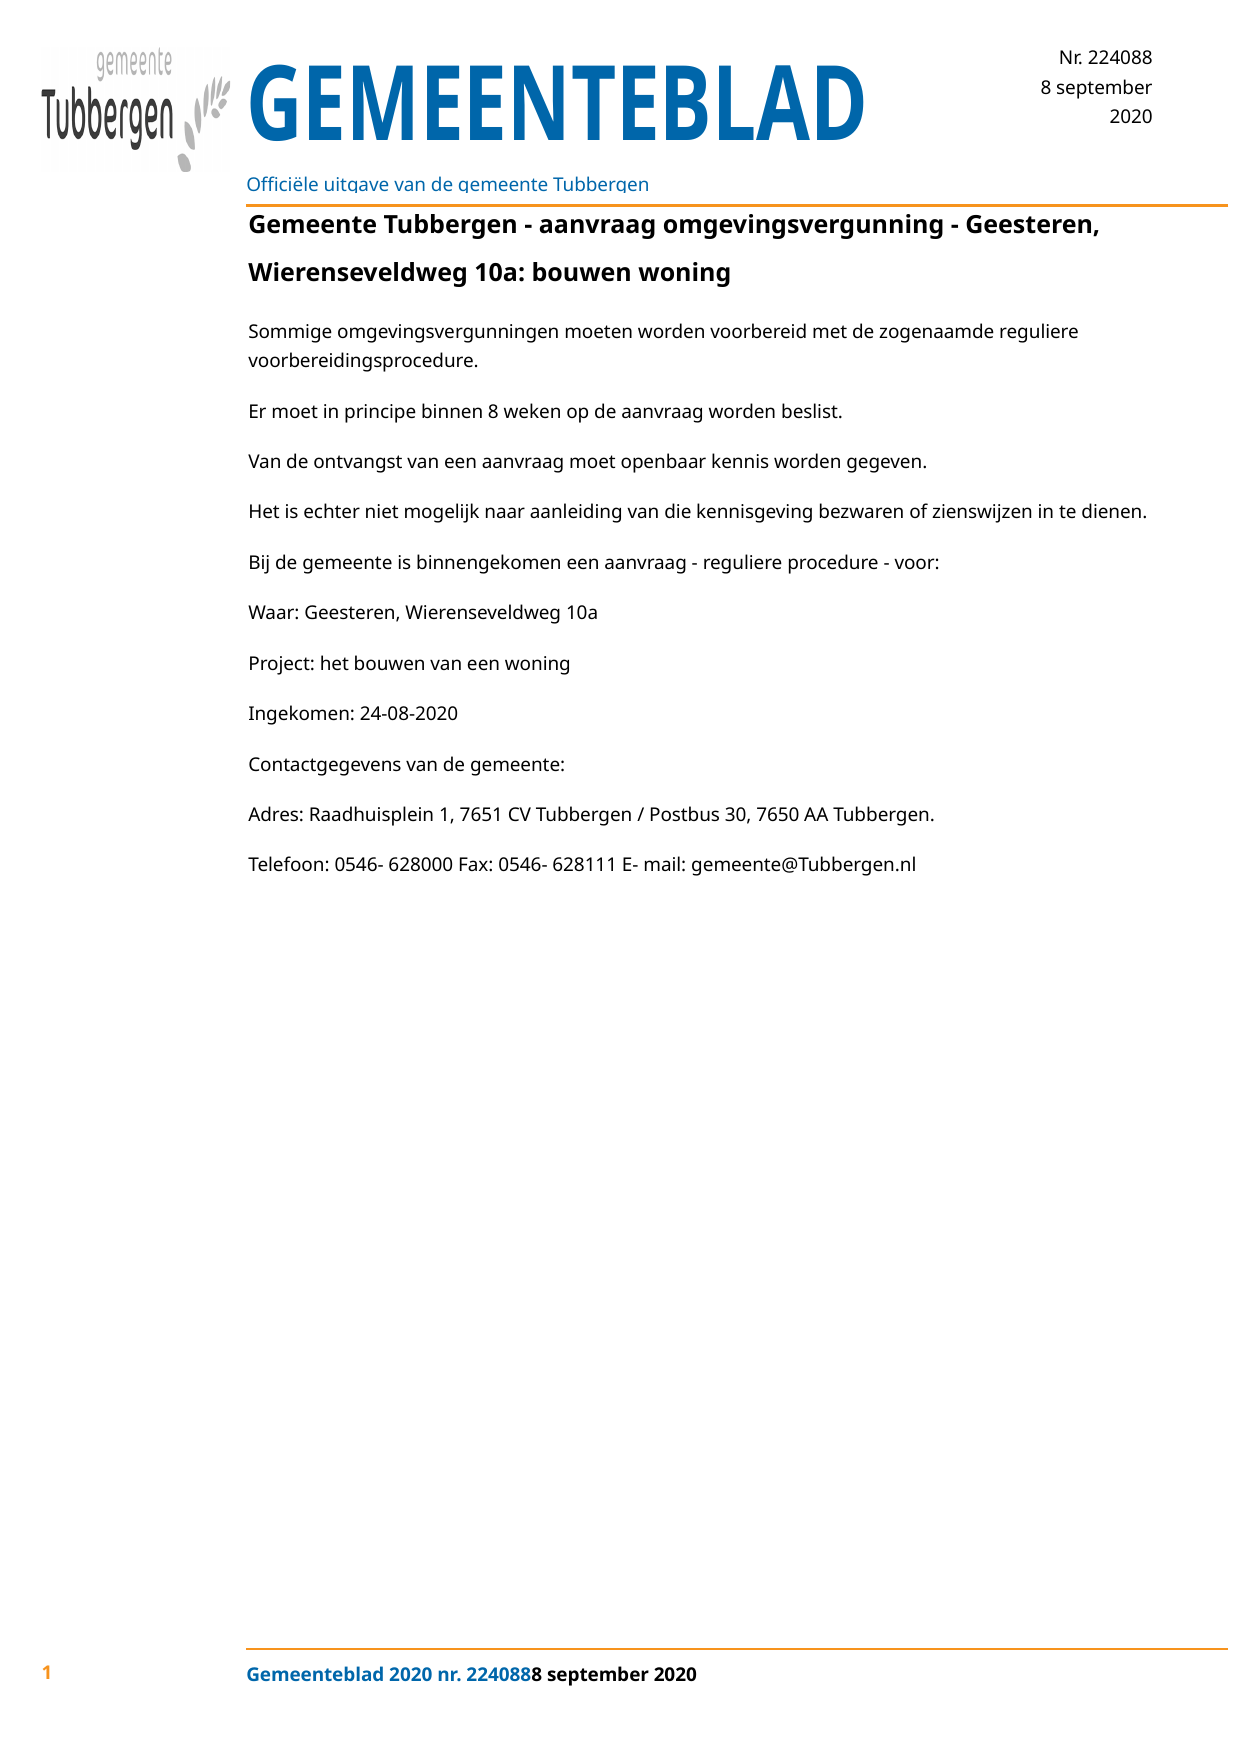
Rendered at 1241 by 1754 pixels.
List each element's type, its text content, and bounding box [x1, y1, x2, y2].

text Bij de gemeente is binnengekomen een aanvraag - reguliere procedure - voor: [248, 549, 1152, 575]
text Waar: Geesteren, Wierenseveldweg 10a [248, 599, 1152, 625]
text Contactgegevens van de gemeente: [248, 751, 1152, 777]
text Van de ontvangst van een aanvraag moet openbaar kennis worden gegeven. [248, 448, 1152, 474]
picture [41, 47, 231, 172]
text Ingekomen: 24-08-2020 [248, 700, 1152, 726]
text Er moet in principe binnen 8 weken op de aanvraag worden beslist. [248, 398, 1152, 424]
text Gemeente Tubbergen - aanvraag omgevingsvergunning - Geesteren, Wierenseveldweg 10a: bouwen woning [248, 207, 1152, 288]
text Adres: Raadhuisplein 1, 7651 CV Tubbergen / Postbus 30, 7650 AA Tubbergen. [248, 801, 1152, 827]
text Het is echter niet mogelijk naar aanleiding van die kennisgeving bezwaren of zienswijzen in te dienen. [248, 499, 1152, 524]
text Project: het bouwen van een woning [248, 650, 1152, 676]
text Sommige omgevingsvergunningen moeten worden voorbereid met de zogenaamde reguliere voorbereidingsprocedure. [248, 318, 1152, 373]
text Telefoon: 0546- 628000 Fax: 0546- 628111 E- mail: gemeente@Tubbergen.nl [248, 852, 1152, 877]
